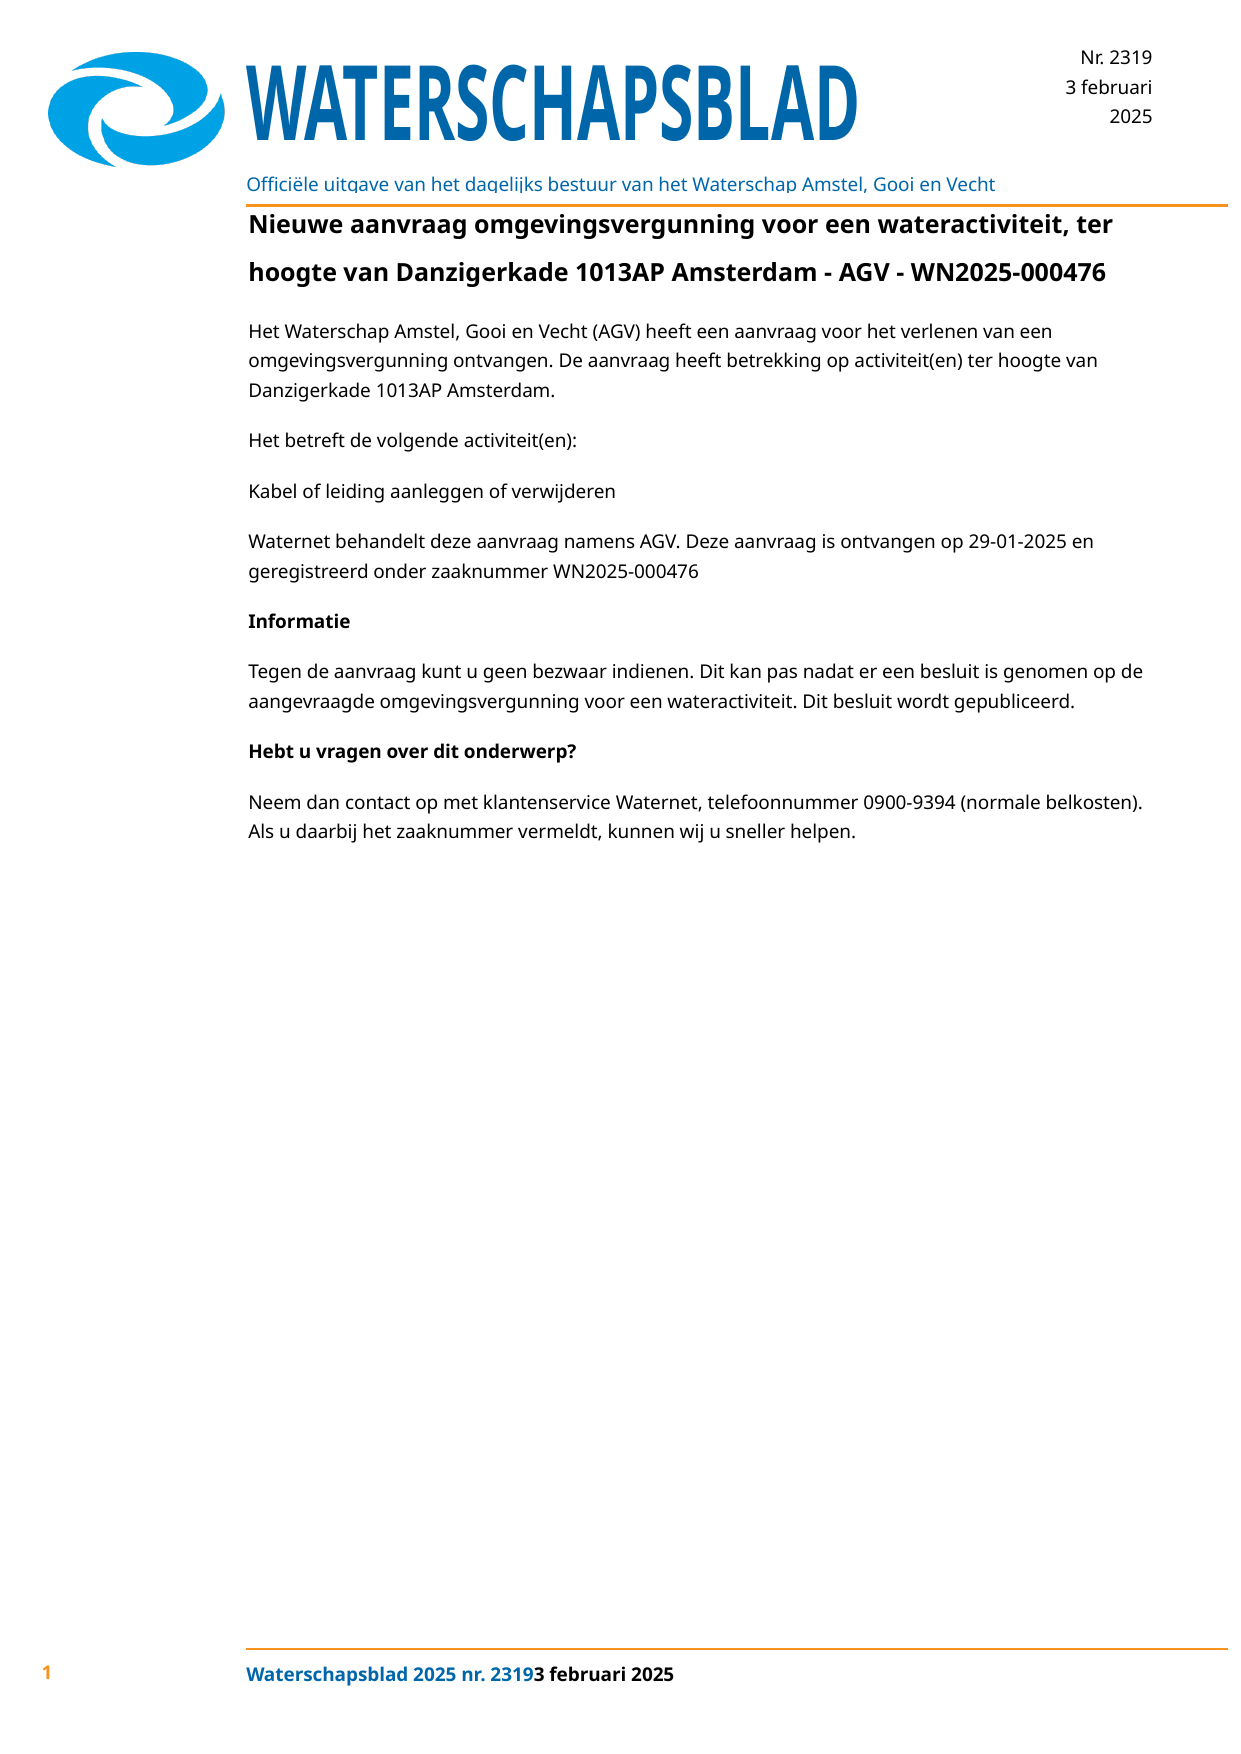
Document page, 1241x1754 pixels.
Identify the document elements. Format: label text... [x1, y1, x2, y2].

text Waternet behandelt deze aanvraag namens AGV. Deze aanvraag is ontvangen op 29-01-2025 en geregistreerd onder zaaknummer WN2025-000476 [248, 528, 1152, 584]
text Het betreft de volgende activiteit(en): [248, 427, 1152, 453]
text Informatie [248, 608, 1152, 634]
text Tegen de aanvraag kunt u geen bezwaar indienen. Dit kan pas nadat er een besluit is genomen op de aangevraagde omgevingsvergunning voor een wateractiviteit. Dit besluit wordt gepubliceerd. [248, 659, 1152, 714]
text Kabel of leiding aanleggen of verwijderen [248, 478, 1152, 504]
text Hebt u vragen over dit onderwerp? [248, 739, 1152, 764]
text Neem dan contact op met klantenservice Waternet, telefoonnummer 0900-9394 (normale belkosten). Als u daarbij het zaaknummer vermeldt, kunnen wij u sneller helpen. [248, 789, 1152, 844]
text Nieuwe aanvraag omgevingsvergunning voor een wateractiviteit, ter hoogte van Danzigerkade 1013AP Amsterdam - AGV - WN2025-000476 [248, 207, 1152, 288]
text Het Waterschap Amstel, Gooi en Vecht (AGV) heeft een aanvraag voor het verlenen van een omgevingsvergunning ontvangen. De aanvraag heeft betrekking op activiteit(en) ter hoogte van Danzigerkade 1013AP Amsterdam. [248, 318, 1152, 403]
picture [41, 47, 231, 172]
